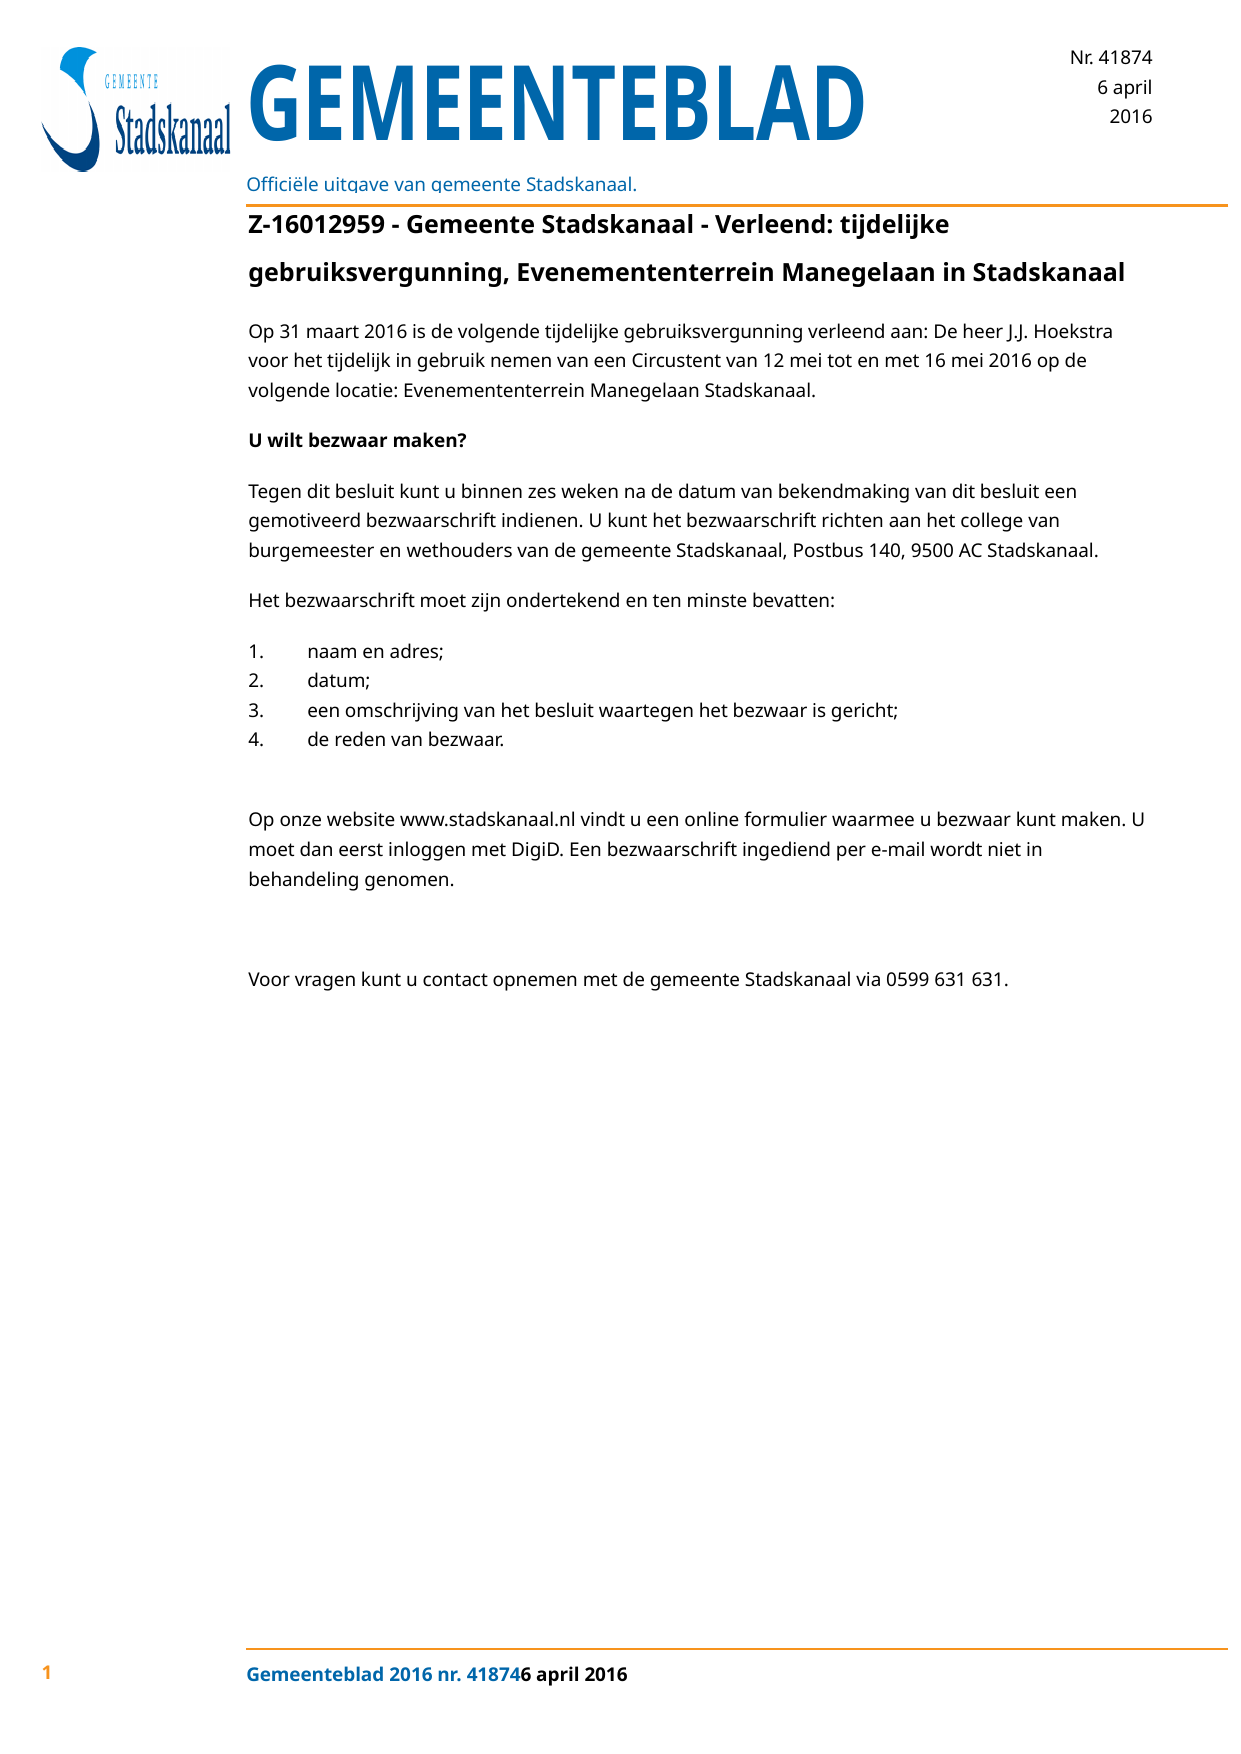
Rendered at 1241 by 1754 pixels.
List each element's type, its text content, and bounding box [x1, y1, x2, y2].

list datum; [248, 667, 1152, 693]
text Op onze website www.stadskanaal.nl vindt u een online formulier waarmee u bezwaar kunt maken. U moet dan eerst inloggen met DigiD. Een bezwaarschrift ingediend per e-mail wordt niet in behandeling genomen. [248, 807, 1152, 892]
list een omschrijving van het besluit waartegen het bezwaar is gericht; [248, 697, 1152, 723]
text Het bezwaarschrift moet zijn ondertekend en ten minste bevatten: [248, 587, 1152, 613]
list de reden van bezwaar. [248, 727, 1152, 752]
picture [41, 47, 231, 172]
text Op 31 maart 2016 is de volgende tijdelijke gebruiksvergunning verleend aan: De heer J.J. Hoekstra voor het tijdelijk in gebruik nemen van een Circustent van 12 mei tot en met 16 mei 2016 op de volgende locatie: Evenemententerrein Manegelaan Stadskanaal. [248, 318, 1152, 403]
text Z-16012959 - Gemeente Stadskanaal - Verleend: tijdelijke gebruiksvergunning, Evenemententerrein Manegelaan in Stadskanaal [248, 207, 1152, 288]
text U wilt bezwaar maken? [248, 427, 1152, 453]
list naam en adres; [248, 638, 1152, 664]
text Tegen dit besluit kunt u binnen zes weken na de datum van bekendmaking van dit besluit een gemotiveerd bezwaarschrift indienen. U kunt het bezwaarschrift richten aan het college van burgemeester en wethouders van de gemeente Stadskanaal, Postbus 140, 9500 AC Stadskanaal. [248, 478, 1152, 563]
text Voor vragen kunt u contact opnemen met de gemeente Stadskanaal via 0599 631 631. [248, 967, 1152, 992]
